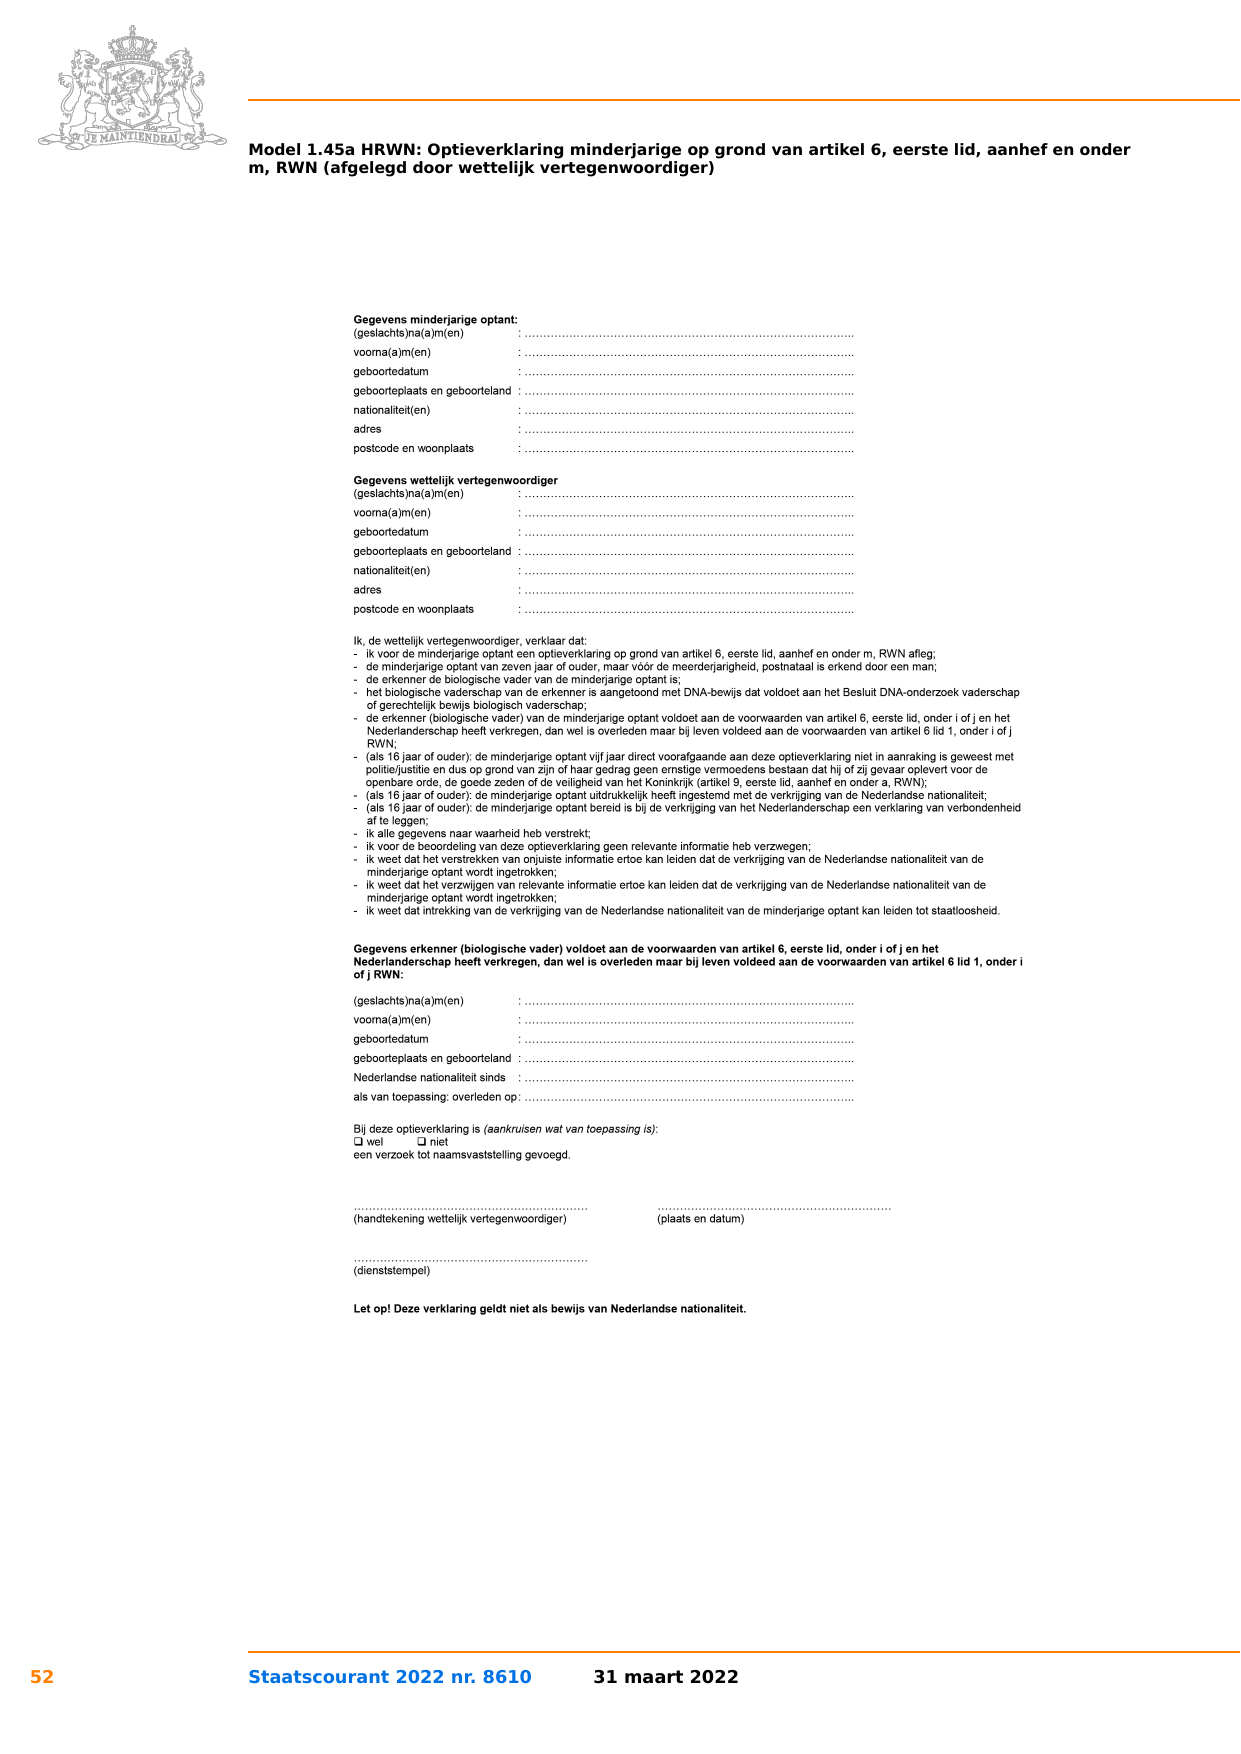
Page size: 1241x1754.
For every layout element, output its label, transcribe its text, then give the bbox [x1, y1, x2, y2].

text Model 1.45a HRWN: Optieverklaring minderjarige op grond van artikel 6, eerste lid, aanhef en onder m, RWN (afgelegd door wettelijk vertegenwoordiger) [248, 141, 1134, 177]
picture [38, 25, 227, 150]
picture [248, 188, 1134, 1441]
